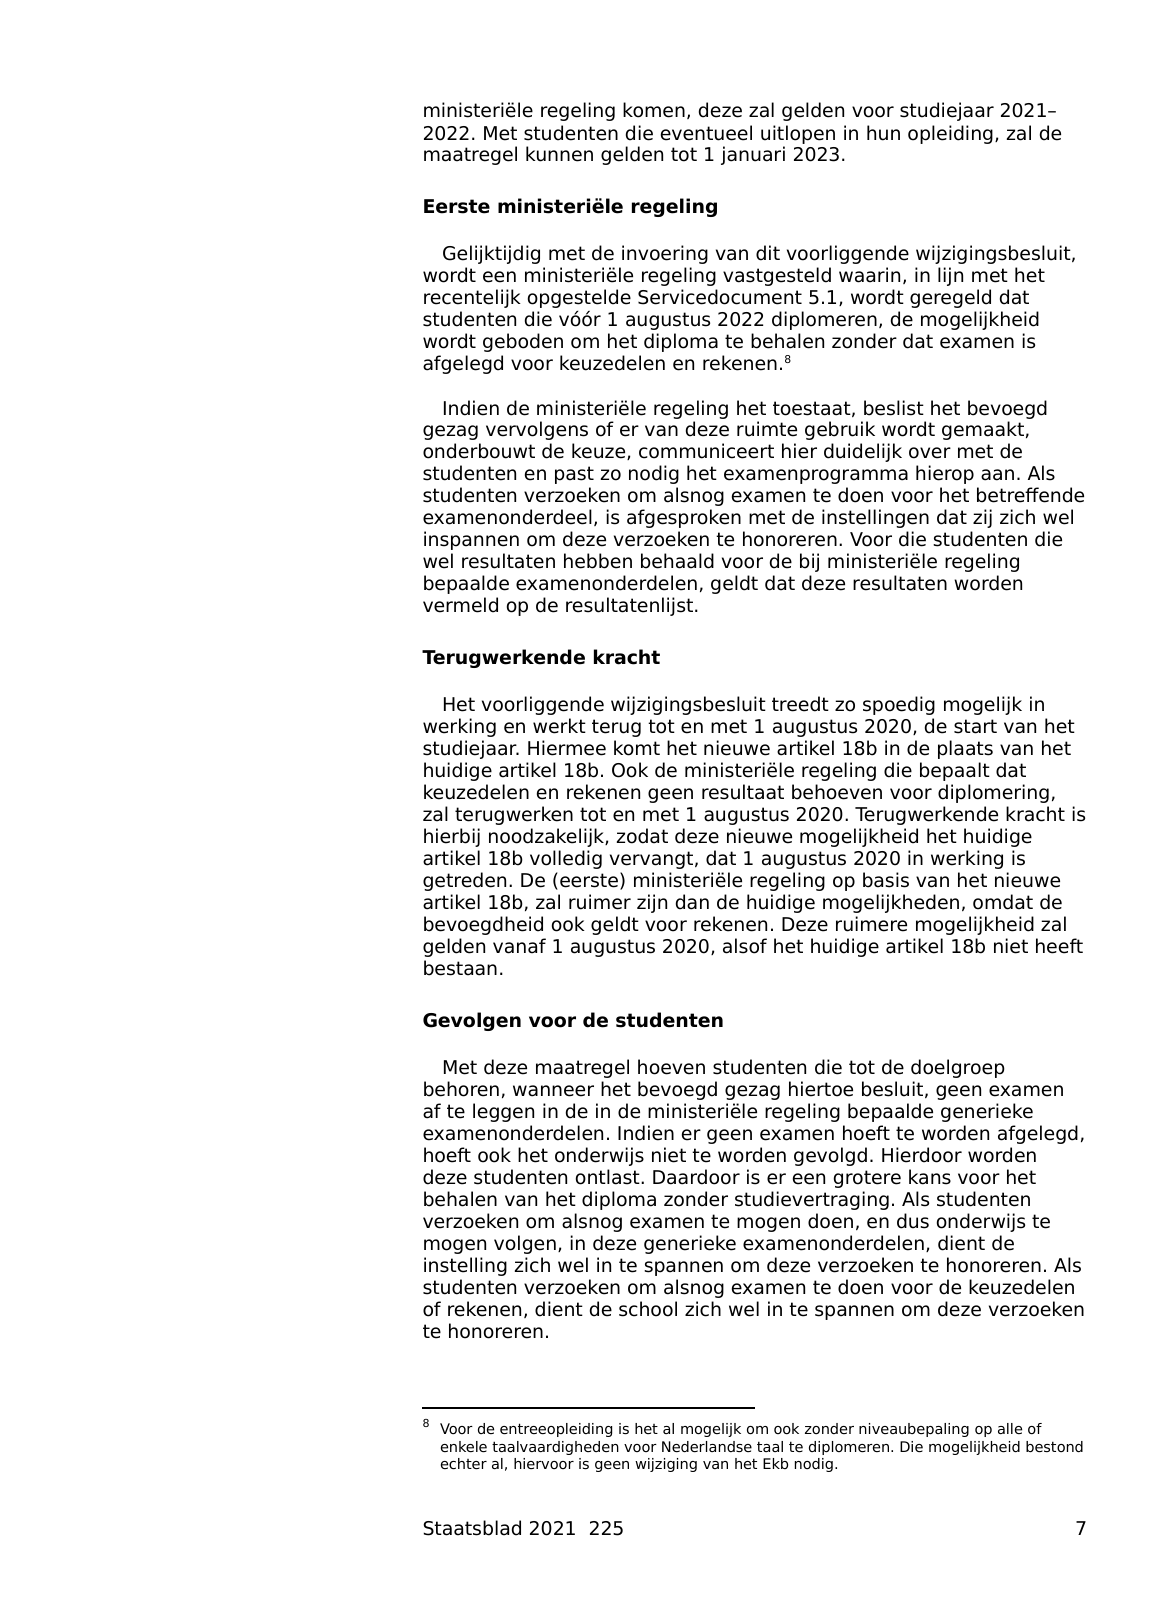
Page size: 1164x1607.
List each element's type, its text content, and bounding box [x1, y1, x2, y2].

subtitle Gevolgen voor de studenten [422, 1010, 1087, 1032]
text Indien de ministeriële regeling het toestaat, beslist het bevoegd gezag vervolgens of er van deze ruimte gebruik wordt gemaakt, onderbouwt de keuze, communiceert hier duidelijk over met de studenten en past zo nodig het examenprogramma hierop aan. Als studenten verzoeken om alsnog examen te doen voor het betreffende examenonderdeel, is afgesproken met de instellingen dat zij zich wel inspannen om deze verzoeken te honoreren. Voor die studenten die wel resultaten hebben behaald voor de bij ministeriële regeling bepaalde examenonderdelen, geldt dat deze resultaten worden vermeld op de resultatenlijst. [422, 397, 1087, 617]
text Met deze maatregel hoeven studenten die tot de doelgroep behoren, wanneer het bevoegd gezag hiertoe besluit, geen examen af te leggen in de in de ministeriële regeling bepaalde generieke examenonderdelen. Indien er geen examen hoeft te worden afgelegd, hoeft ook het onderwijs niet te worden gevolgd. Hierdoor worden deze studenten ontlast. Daardoor is er een grotere kans voor het behalen van het diploma zonder studievertraging. Als studenten verzoeken om alsnog examen te mogen doen, en dus onderwijs te mogen volgen, in deze generieke examenonderdelen, dient de instelling zich wel in te spannen om deze verzoeken te honoreren. Als studenten verzoeken om alsnog examen te doen voor de keuzedelen of rekenen, dient de school zich wel in te spannen om deze verzoeken te honoreren. [422, 1057, 1087, 1343]
subtitle Eerste ministeriële regeling [422, 196, 1087, 218]
subtitle Terugwerkende kracht [422, 647, 1087, 669]
text Gelijktijdig met de invoering van dit voorliggende wijzigingsbesluit, wordt een ministeriële regeling vastgesteld waarin, in lijn met het recentelijk opgestelde Servicedocument 5.1, wordt geregeld dat studenten die vóór 1 augustus 2022 diplomeren, de mogelijkheid wordt geboden om het diploma te behalen zonder dat examen is afgelegd voor keuzedelen en rekenen. [422, 243, 1087, 375]
text Voor de entreeopleiding is het al mogelijk om ook zonder niveaubepaling op alle of enkele taalvaardigheden voor Nederlandse taal te diplomeren. Die mogelijkheid bestond echter al, hiervoor is geen wijziging van het Ekb nodig. [422, 1417, 1087, 1473]
text ministeriële regeling komen, deze zal gelden voor studiejaar 2021–2022. Met studenten die eventueel uitlopen in hun opleiding, zal de maatregel kunnen gelden tot 1 januari 2023. [422, 100, 1087, 166]
text Het voorliggende wijzigingsbesluit treedt zo spoedig mogelijk in werking en werkt terug tot en met 1 augustus 2020, de start van het studiejaar. Hiermee komt het nieuwe artikel 18b in de plaats van het huidige artikel 18b. Ook de ministeriële regeling die bepaalt dat keuzedelen en rekenen geen resultaat behoeven voor diplomering, zal terugwerken tot en met 1 augustus 2020. Terugwerkende kracht is hierbij noodzakelijk, zodat deze nieuwe mogelijkheid het huidige artikel 18b volledig vervangt, dat 1 augustus 2020 in werking is getreden. De (eerste) ministeriële regeling op basis van het nieuwe artikel 18b, zal ruimer zijn dan de huidige mogelijkheden, omdat de bevoegdheid ook geldt voor rekenen. Deze ruimere mogelijkheid zal gelden vanaf 1 augustus 2020, alsof het huidige artikel 18b niet heeft bestaan. [422, 694, 1087, 980]
